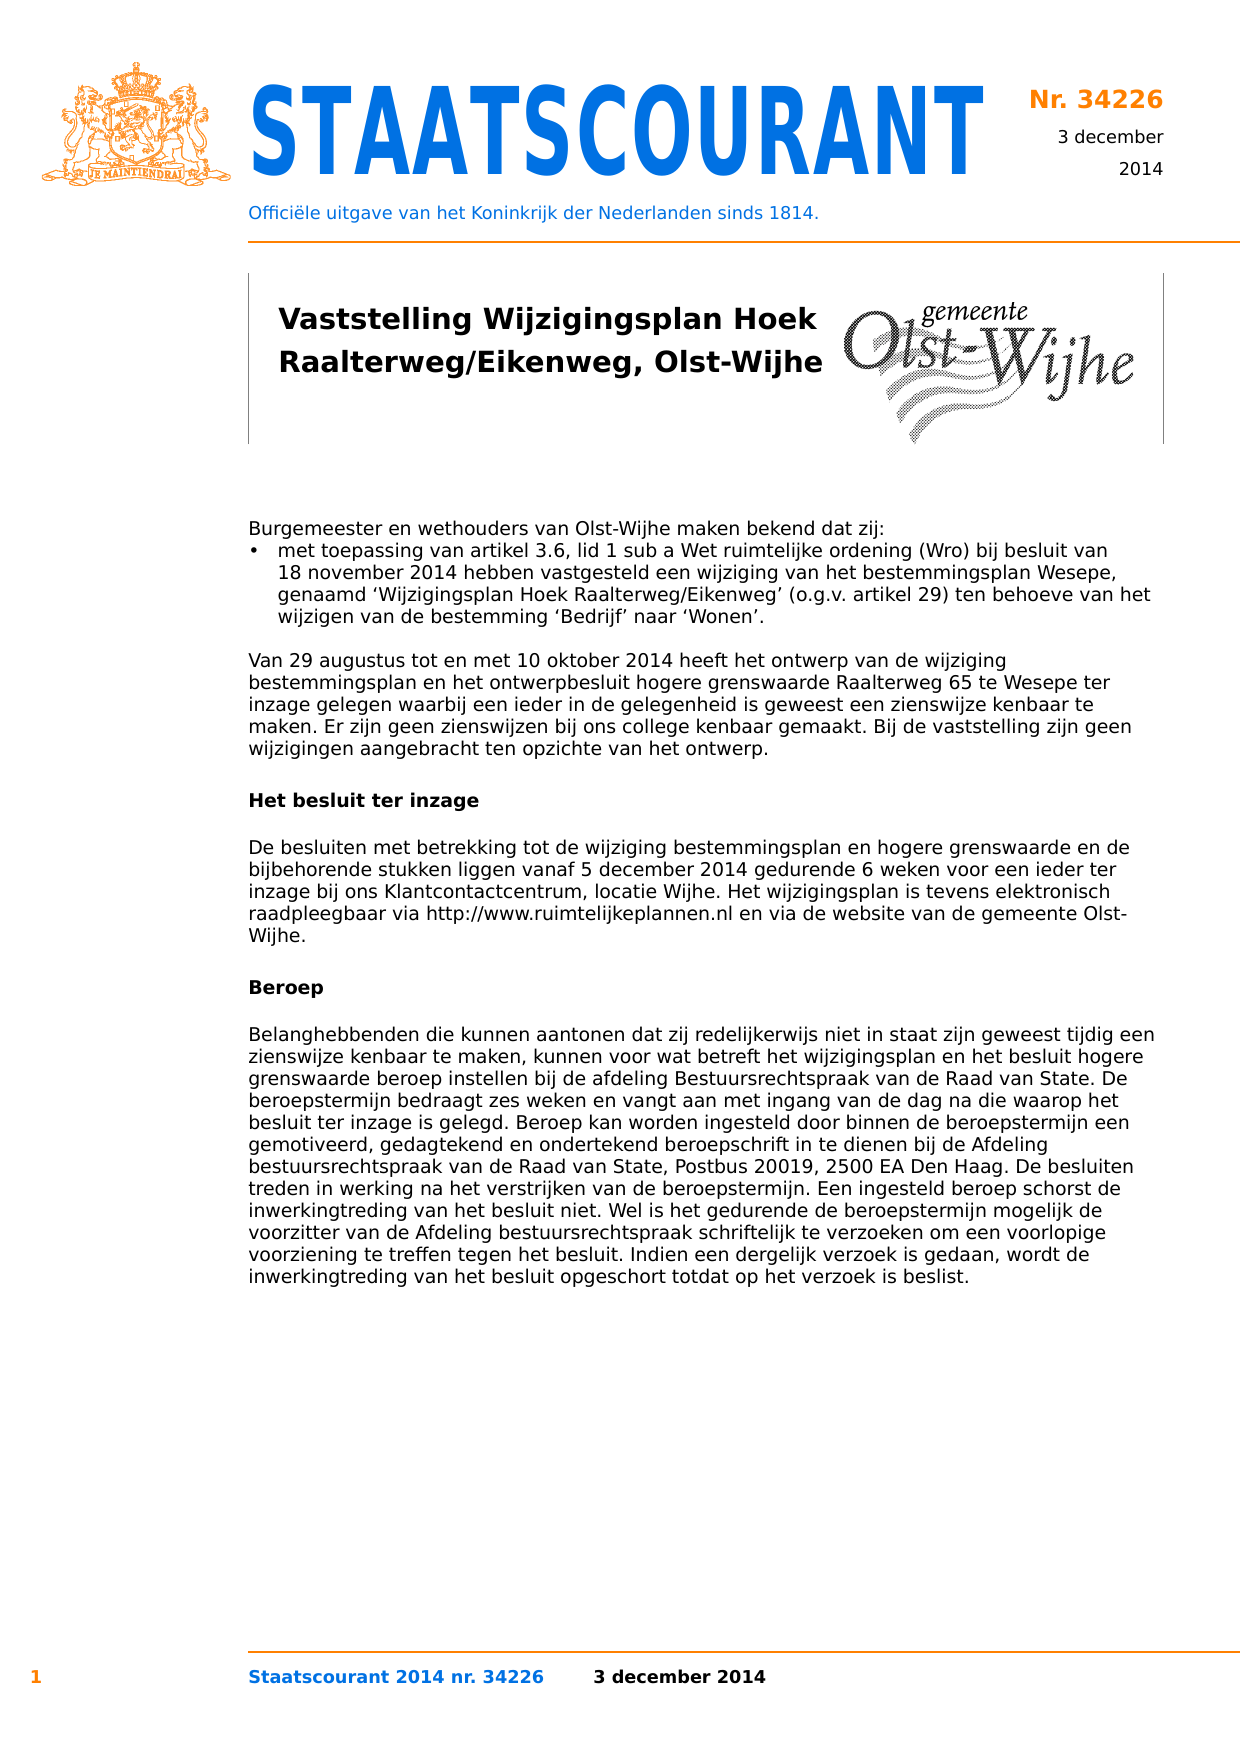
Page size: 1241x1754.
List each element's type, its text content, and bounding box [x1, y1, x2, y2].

table_header Nr. 34226 [998, 62, 1240, 121]
table_cell Officiële uitgave van het Koninkrijk der Nederlanden sinds 1814. [248, 203, 1240, 241]
text De besluiten met betrekking tot de wijziging bestemmingsplan en hogere grenswaarde en de bijbehorende stukken liggen vanaf 5 december 2014 gedurende 6 weken voor een ieder ter inzage bij ons Klantcontactcentrum, locatie Wijhe. Het wijzigingsplan is tevens elektronisch raadpleegbaar via http://www.ruimtelijkeplannen.nl en via de website van de gemeente Olst-Wijhe. [248, 837, 1163, 947]
picture [844, 302, 1134, 445]
picture [41, 62, 231, 186]
text Van 29 augustus tot en met 10 oktober 2014 heeft het ontwerp van de wijziging bestemmingsplan en het ontwerpbesluit hogere grenswaarde Raalterweg 65 te Wesepe ter inzage gelegen waarbij een ieder in de gelegenheid is geweest een zienswijze kenbaar te maken. Er zijn geen zienswijzen bij ons college kenbaar gemaakt. Bij de vaststelling zijn geen wijzigingen aangebracht ten opzichte van het ontwerp. [248, 650, 1163, 760]
subtitle Vaststelling Wijzigingsplan Hoek Raalterweg/Eikenweg, Olst-Wijhe [249, 273, 1163, 444]
table_header [25, 62, 248, 241]
text Belanghebbenden die kunnen aantonen dat zij redelijkerwijs niet in staat zijn geweest tijdig een zienswijze kenbaar te maken, kunnen voor wat betreft het wijzigingsplan en het besluit hogere grenswaarde beroep instellen bij de afdeling Bestuursrechtspraak van de Raad van State. De beroepstermijn bedraagt zes weken en vangt aan met ingang van de dag na die waarop het besluit ter inzage is gelegd. Beroep kan worden ingesteld door binnen de beroepstermijn een gemotiveerd, gedagtekend en ondertekend beroepschrift in te dienen bij de Afdeling bestuursrechtspraak van de Raad van State, Postbus 20019, 2500 EA Den Haag. De besluiten treden in werking na het verstrijken van de beroepstermijn. Een ingesteld beroep schorst de inwerkingtreding van het besluit niet. Wel is het gedurende de beroepstermijn mogelijk de voorzitter van de Afdeling bestuursrechtspraak schriftelijk te verzoeken om een voorlopige voorziening te treffen tegen het besluit. Indien een dergelijk verzoek is gedaan, wordt de inwerkingtreding van het besluit opgeschort totdat op het verzoek is beslist. [248, 1024, 1163, 1288]
table_cell 3 december [998, 121, 1240, 153]
subtitle Beroep [248, 977, 1163, 999]
table_cell 2014 [998, 153, 1240, 203]
subtitle Het besluit ter inzage [248, 790, 1163, 812]
text Burgemeester en wethouders van Olst-Wijhe maken bekend dat zij: [248, 518, 1163, 540]
table_header STAATSCOURANT [248, 62, 998, 203]
text • met toepassing van artikel 3.6, lid 1 sub a Wet ruimtelijke ordening (Wro) bij besluit van 18 november 2014 hebben vastgesteld een wijziging van het bestemmingsplan Wesepe, genaamd ‘Wijzigingsplan Hoek Raalterweg/Eikenweg’ (o.g.v. artikel 29) ten behoeve van het wijzigen van de bestemming ‘Bedrijf’ naar ‘Wonen’. [248, 540, 1163, 628]
